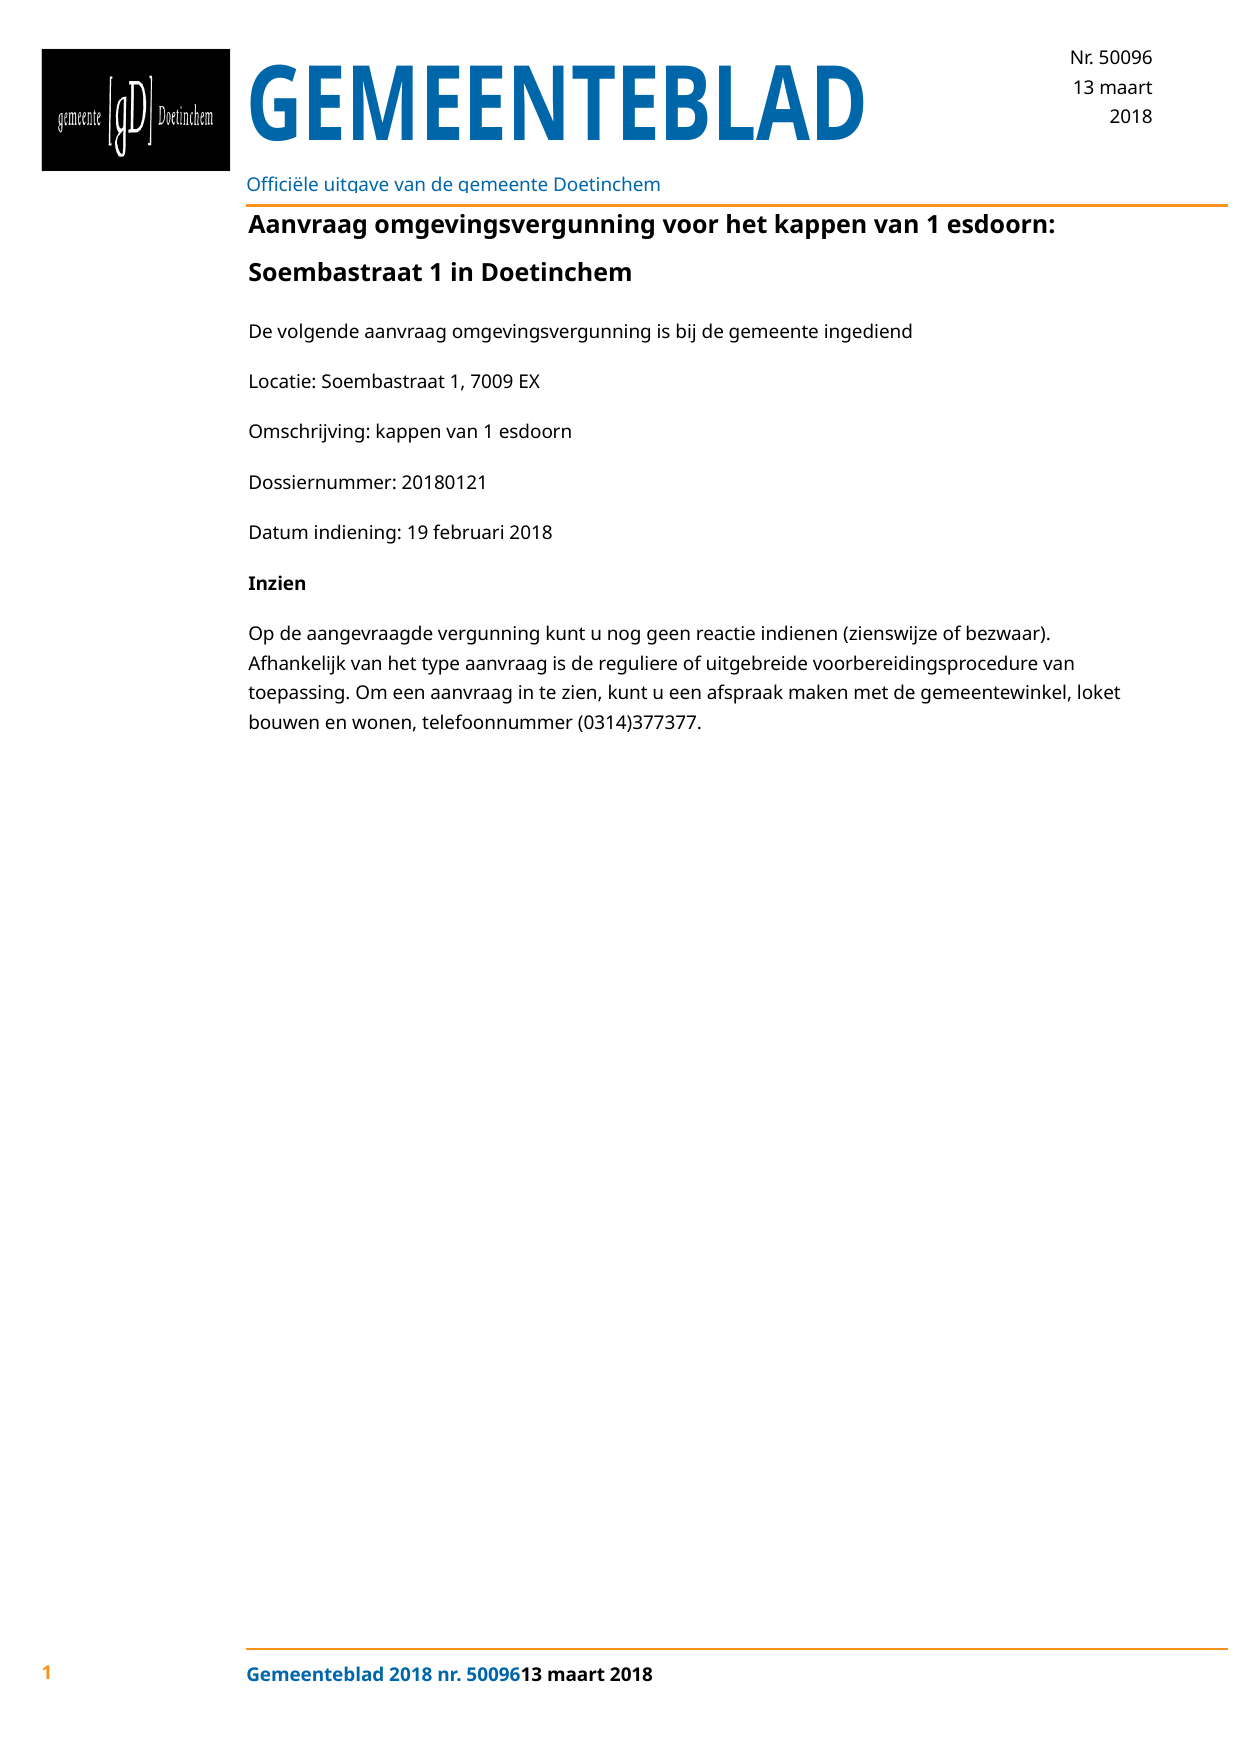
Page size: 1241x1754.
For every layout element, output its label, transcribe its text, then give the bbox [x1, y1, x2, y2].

text Aanvraag omgevingsvergunning voor het kappen van 1 esdoorn: Soembastraat 1 in Doetinchem [248, 207, 1152, 288]
text Locatie: Soembastraat 1, 7009 EX [248, 368, 1152, 394]
text Inzien [248, 570, 1152, 596]
text Op de aangevraagde vergunning kunt u nog geen reactie indienen (zienswijze of bezwaar). Afhankelijk van het type aanvraag is de reguliere of uitgebreide voorbereidingsprocedure van toepassing. Om een aanvraag in te zien, kunt u een afspraak maken met de gemeentewinkel, loket bouwen en wonen, telefoonnummer (0314)377377. [248, 620, 1152, 735]
text Dossiernummer: 20180121 [248, 469, 1152, 495]
text Omschrijving: kappen van 1 esdoorn [248, 419, 1152, 444]
text Datum indiening: 19 februari 2018 [248, 519, 1152, 545]
text De volgende aanvraag omgevingsvergunning is bij de gemeente ingediend [248, 318, 1152, 344]
picture [41, 47, 231, 172]
